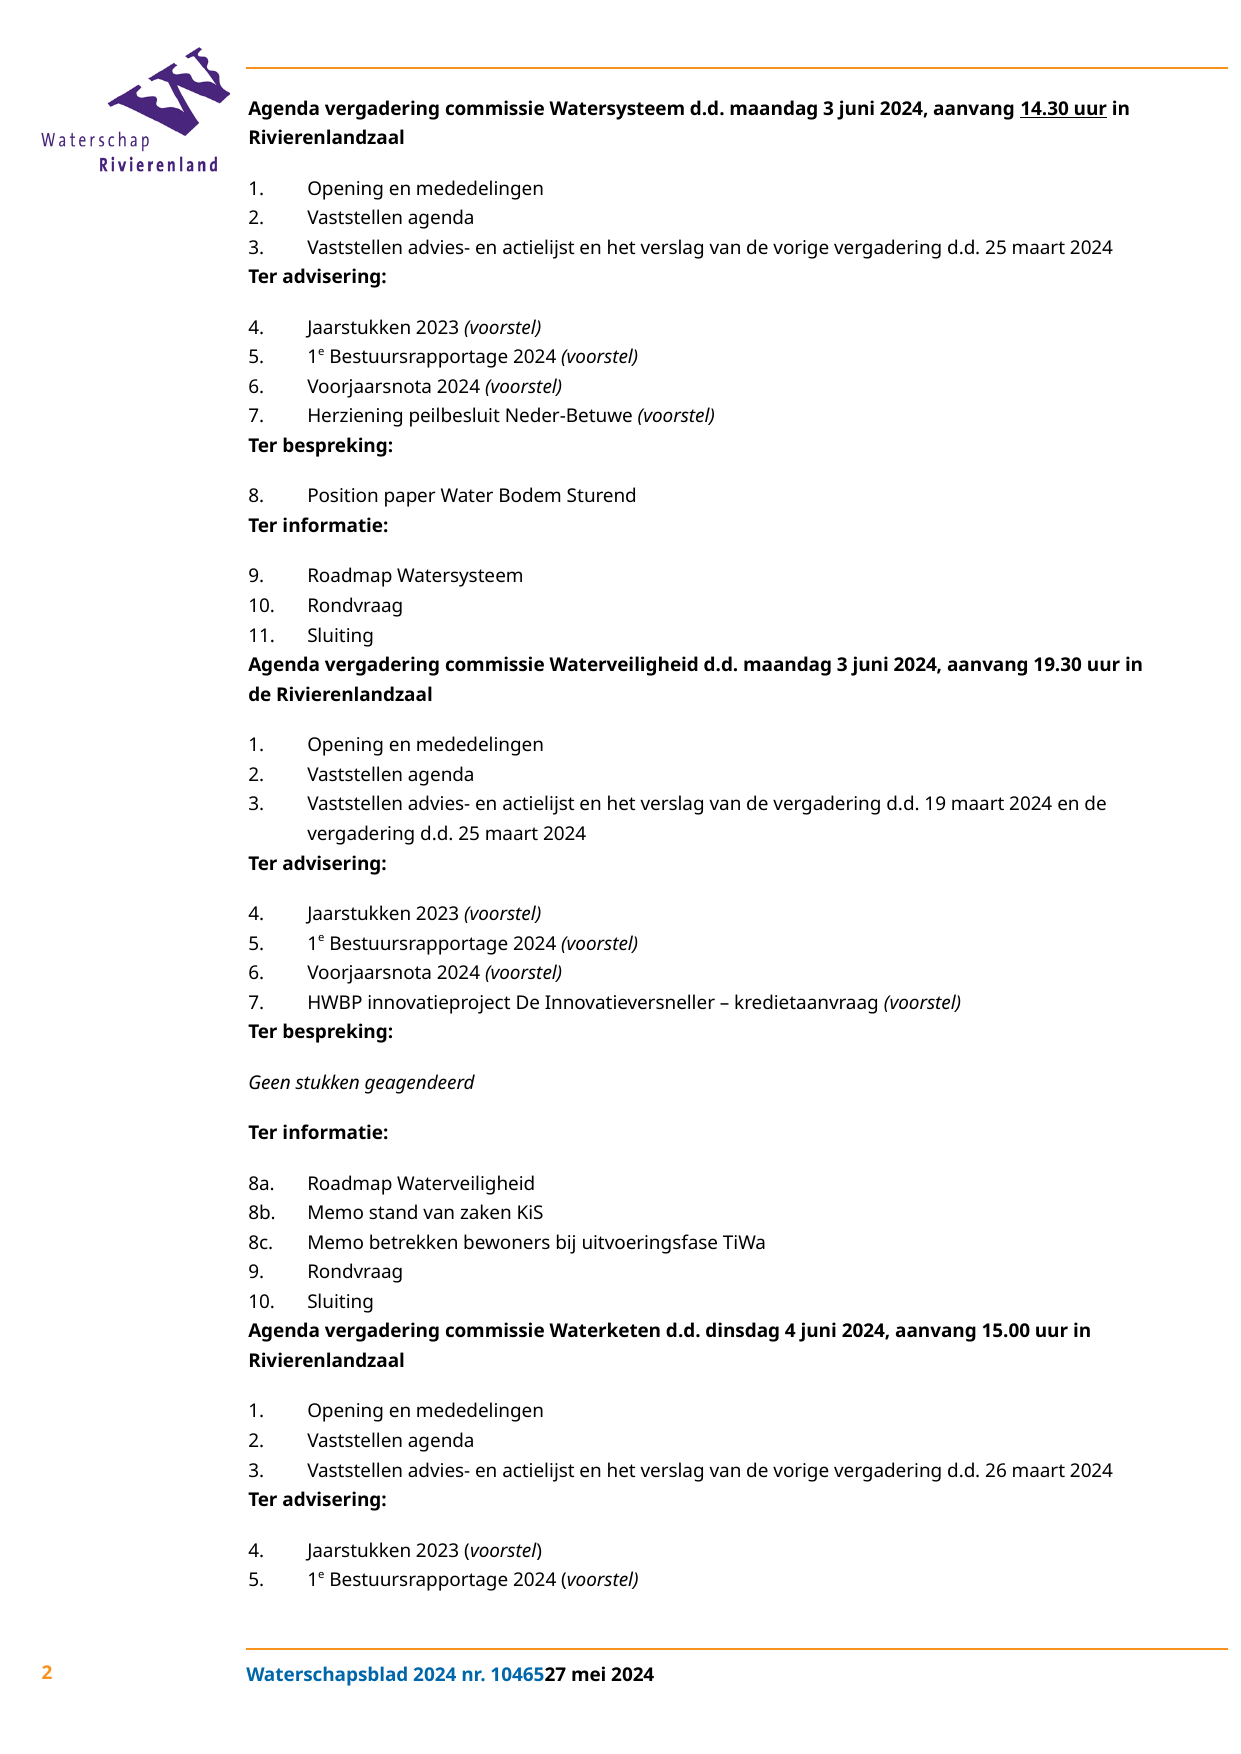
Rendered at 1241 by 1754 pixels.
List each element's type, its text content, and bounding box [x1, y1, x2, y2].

text Agenda vergadering commissie Watersysteem d.d. maandag 3 juni 2024, aanvang 14.30 uur in Rivierenlandzaal [248, 95, 1152, 150]
list Sluiting [248, 622, 1152, 648]
list Vaststellen agenda [248, 204, 1152, 230]
list Herziening peilbesluit Neder-Betuwe (voorstel) [248, 403, 1152, 428]
text Ter advisering: [248, 263, 1152, 289]
list HWBP innovatieproject De Innovatieversneller – kredietaanvraag (voorstel) [248, 989, 1152, 1015]
list Jaarstukken 2023 (voorstel) [248, 314, 1152, 340]
list Opening en mededelingen [248, 731, 1152, 757]
text Ter advisering: [248, 850, 1152, 876]
list Voorjaarsnota 2024 (voorstel) [248, 373, 1152, 399]
list Memo stand van zaken KiS [248, 1199, 1152, 1225]
text Ter informatie: [248, 512, 1152, 538]
text Ter bespreking: [248, 1018, 1152, 1044]
list Rondvraag [248, 592, 1152, 618]
list Vaststellen advies- en actielijst en het verslag van de vorige vergadering d.d. 25 maart 2024 [248, 234, 1152, 260]
text Ter bespreking: [248, 432, 1152, 458]
list Opening en mededelingen [248, 1398, 1152, 1423]
list Sluiting [248, 1288, 1152, 1314]
list Vaststellen advies- en actielijst en het verslag van de vergadering d.d. 19 maart 2024 en de vergadering d.d. 25 maart 2024 [248, 791, 1152, 846]
list Vaststellen agenda [248, 761, 1152, 787]
text Ter advisering: [248, 1486, 1152, 1512]
list Jaarstukken 2023 (voorstel) [248, 1537, 1152, 1563]
list Memo betrekken bewoners bij uitvoeringsfase TiWa [248, 1229, 1152, 1255]
list Voorjaarsnota 2024 (voorstel) [248, 959, 1152, 985]
list 1e Bestuursrapportage 2024 (voorstel) [248, 930, 1152, 956]
list 1e Bestuursrapportage 2024 (voorstel) [248, 1566, 1152, 1592]
list Position paper Water Bodem Sturend [248, 483, 1152, 508]
list Roadmap Waterveiligheid [248, 1170, 1152, 1196]
picture [41, 47, 231, 172]
list 1e Bestuursrapportage 2024 (voorstel) [248, 343, 1152, 369]
list Roadmap Watersysteem [248, 563, 1152, 588]
list Jaarstukken 2023 (voorstel) [248, 900, 1152, 926]
text Agenda vergadering commissie Waterveiligheid d.d. maandag 3 juni 2024, aanvang 19.30 uur in de Rivierenlandzaal [248, 651, 1152, 707]
list Vaststellen agenda [248, 1427, 1152, 1453]
list Vaststellen advies- en actielijst en het verslag van de vorige vergadering d.d. 26 maart 2024 [248, 1457, 1152, 1483]
list Opening en mededelingen [248, 175, 1152, 201]
text Ter informatie: [248, 1119, 1152, 1145]
list Rondvraag [248, 1258, 1152, 1284]
text Agenda vergadering commissie Waterketen d.d. dinsdag 4 juni 2024, aanvang 15.00 uur in Rivierenlandzaal [248, 1318, 1152, 1373]
text Geen stukken geagendeerd [248, 1069, 1152, 1095]
